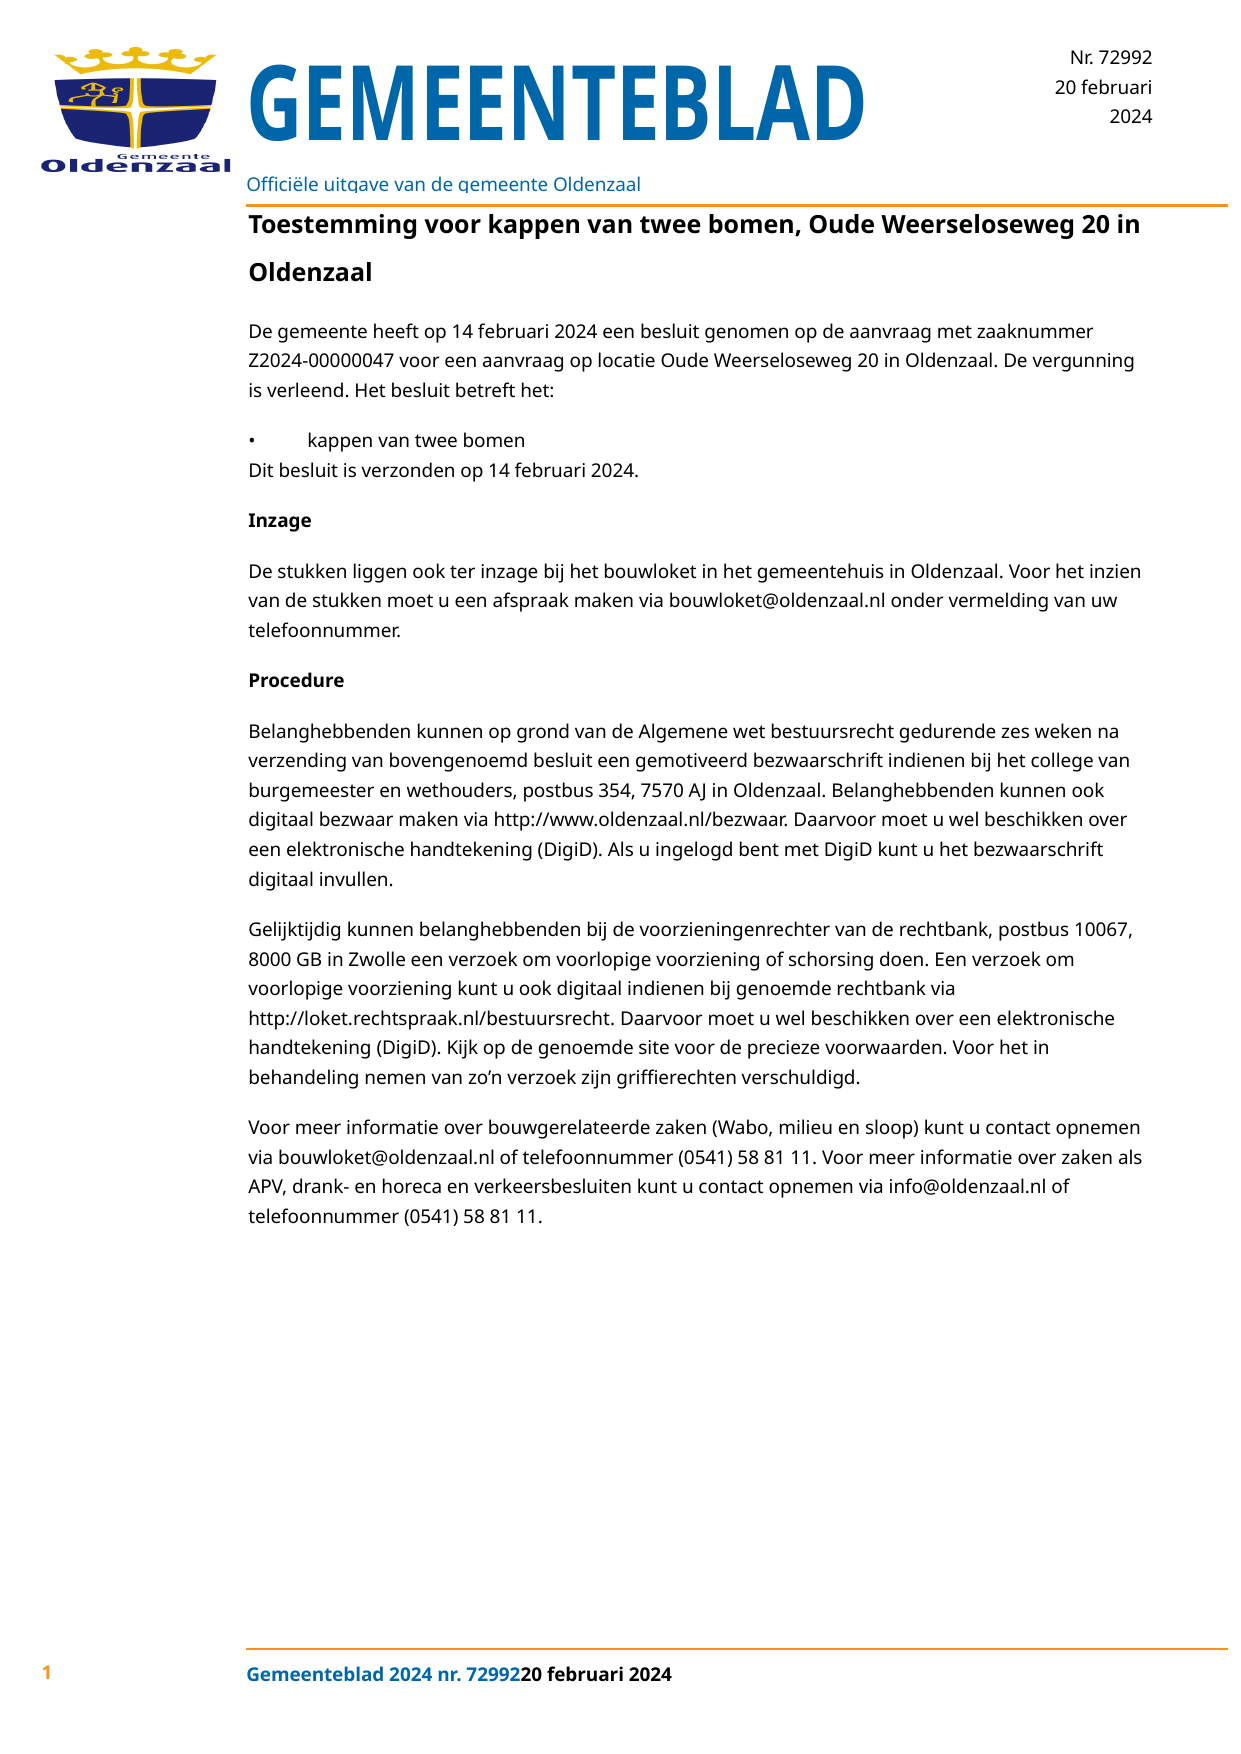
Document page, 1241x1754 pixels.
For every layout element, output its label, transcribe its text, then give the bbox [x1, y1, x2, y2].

text Toestemming voor kappen van twee bomen, Oude Weerseloseweg 20 in Oldenzaal [248, 207, 1152, 288]
text Dit besluit is verzonden op 14 februari 2024. [248, 457, 1152, 483]
text Inzage [248, 507, 1152, 533]
text Voor meer informatie over bouwgerelateerde zaken (Wabo, milieu en sloop) kunt u contact opnemen via bouwloket@oldenzaal.nl of telefoonnummer (0541) 58 81 11. Voor meer informatie over zaken als APV, drank- en horeca en verkeersbesluiten kunt u contact opnemen via info@oldenzaal.nl of telefoonnummer (0541) 58 81 11. [248, 1114, 1152, 1229]
text De gemeente heeft op 14 februari 2024 een besluit genomen op de aanvraag met zaaknummer Z2024-00000047 voor een aanvraag op locatie Oude Weerseloseweg 20 in Oldenzaal. De vergunning is verleend. Het besluit betreft het: [248, 318, 1152, 403]
text De stukken liggen ook ter inzage bij het bouwloket in het gemeentehuis in Oldenzaal. Voor het inzien van de stukken moet u een afspraak maken via bouwloket@oldenzaal.nl onder vermelding van uw telefoonnummer. [248, 558, 1152, 643]
list kappen van twee bomen [248, 427, 1152, 453]
picture [41, 47, 231, 172]
text Procedure [248, 667, 1152, 693]
text Belanghebbenden kunnen op grond van de Algemene wet bestuursrecht gedurende zes weken na verzending van bovengenoemd besluit een gemotiveerd bezwaarschrift indienen bij het college van burgemeester en wethouders, postbus 354, 7570 AJ in Oldenzaal. Belanghebbenden kunnen ook digitaal bezwaar maken via http://www.oldenzaal.nl/bezwaar. Daarvoor moet u wel beschikken over een elektronische handtekening (DigiD). Als u ingelogd bent met DigiD kunt u het bezwaarschrift digitaal invullen. [248, 718, 1152, 892]
text Gelijktijdig kunnen belanghebbenden bij de voorzieningenrechter van de rechtbank, postbus 10067, 8000 GB in Zwolle een verzoek om voorlopige voorziening of schorsing doen. Een verzoek om voorlopige voorziening kunt u ook digitaal indienen bij genoemde rechtbank via http://loket.rechtspraak.nl/bestuursrecht. Daarvoor moet u wel beschikken over een elektronische handtekening (DigiD). Kijk op de genoemde site voor de precieze voorwaarden. Voor het in behandeling nemen van zo’n verzoek zijn griffierechten verschuldigd. [248, 916, 1152, 1090]
